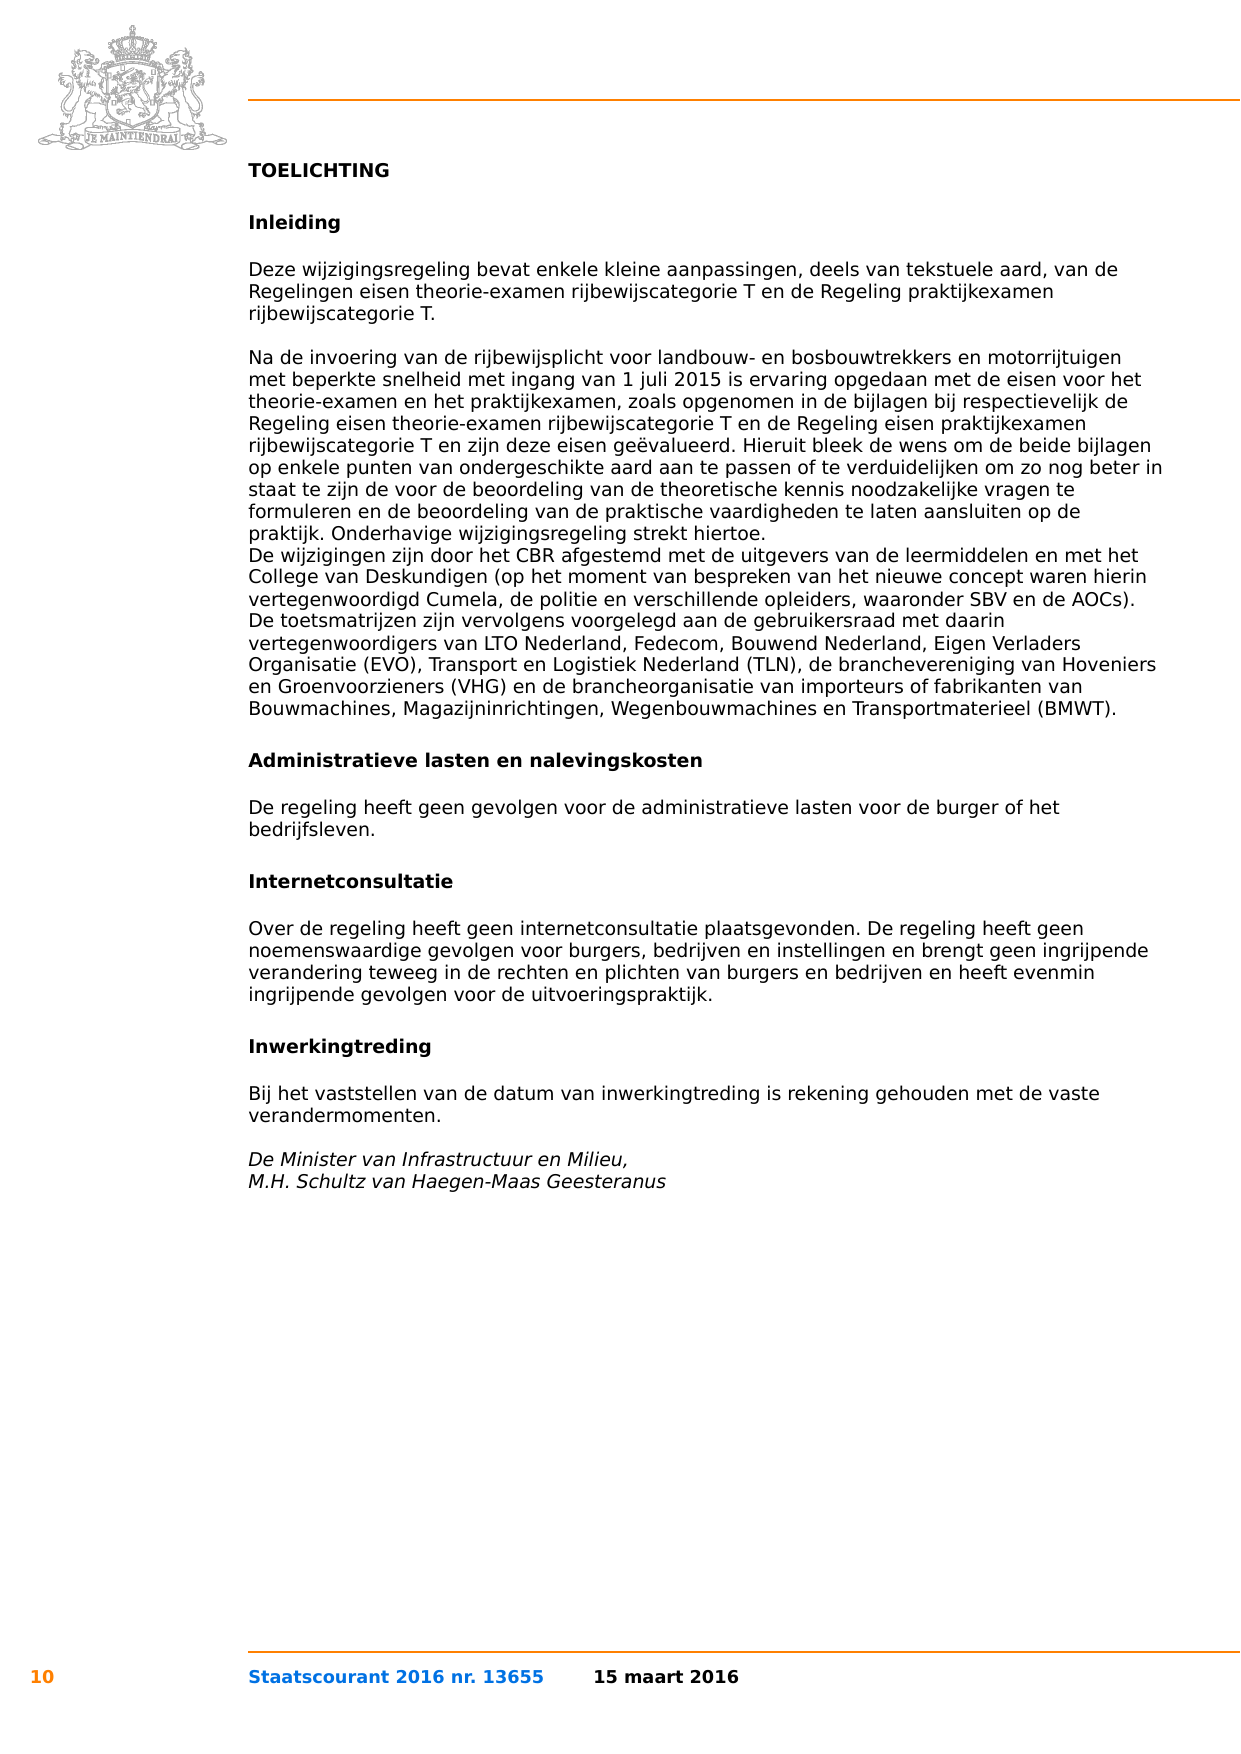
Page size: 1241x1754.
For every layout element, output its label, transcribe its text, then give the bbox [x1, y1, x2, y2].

text Bij het vaststellen van de datum van inwerkingtreding is rekening gehouden met de vaste verandermomenten. [248, 1083, 1163, 1127]
subtitle Inwerkingtreding [248, 1036, 1163, 1058]
subtitle Inleiding [248, 212, 1163, 234]
text De regeling heeft geen gevolgen voor de administratieve lasten voor de burger of het bedrijfsleven. [248, 797, 1163, 841]
text Na de invoering van de rijbewijsplicht voor landbouw- en bosbouwtrekkers en motorrijtuigen met beperkte snelheid met ingang van 1 juli 2015 is ervaring opgedaan met de eisen voor het theorie-examen en het praktijkexamen, zoals opgenomen in de bijlagen bij respectievelijk de Regeling eisen theorie-examen rijbewijscategorie T en de Regeling eisen praktijkexamen rijbewijscategorie T en zijn deze eisen geëvalueerd. Hieruit bleek de wens om de beide bijlagen op enkele punten van ondergeschikte aard aan te passen of te verduidelijken om zo nog beter in staat te zijn de voor de beoordeling van de theoretische kennis noodzakelijke vragen te formuleren en de beoordeling van de praktische vaardigheden te laten aansluiten op de praktijk. Onderhavige wijzigingsregeling strekt hiertoe. [248, 347, 1163, 544]
subtitle TOELICHTING [248, 160, 1163, 182]
picture [38, 25, 227, 150]
text De wijzigingen zijn door het CBR afgestemd met de uitgevers van de leermiddelen en met het College van Deskundigen (op het moment van bespreken van het nieuwe concept waren hierin vertegenwoordigd Cumela, de politie en verschillende opleiders, waaronder SBV en de AOCs). De toetsmatrijzen zijn vervolgens voorgelegd aan de gebruikersraad met daarin vertegenwoordigers van LTO Nederland, Fedecom, Bouwend Nederland, Eigen Verladers Organisatie (EVO), Transport en Logistiek Nederland (TLN), de branchevereniging van Hoveniers en Groenvoorzieners (VHG) en de brancheorganisatie van importeurs of fabrikanten van Bouwmachines, Magazijninrichtingen, Wegenbouwmachines en Transportmaterieel (BMWT). [248, 544, 1163, 720]
text De Minister van Infrastructuur en Milieu, M.H. Schultz van Haegen-Maas Geesteranus [248, 1149, 1163, 1193]
subtitle Internetconsultatie [248, 871, 1163, 893]
subtitle Administratieve lasten en nalevingskosten [248, 750, 1163, 772]
text Deze wijzigingsregeling bevat enkele kleine aanpassingen, deels van tekstuele aard, van de Regelingen eisen theorie-examen rijbewijscategorie T en de Regeling praktijkexamen rijbewijscategorie T. [248, 259, 1163, 325]
text Over de regeling heeft geen internetconsultatie plaatsgevonden. De regeling heeft geen noemenswaardige gevolgen voor burgers, bedrijven en instellingen en brengt geen ingrijpende verandering teweeg in de rechten en plichten van burgers en bedrijven en heeft evenmin ingrijpende gevolgen voor de uitvoeringspraktijk. [248, 918, 1163, 1006]
